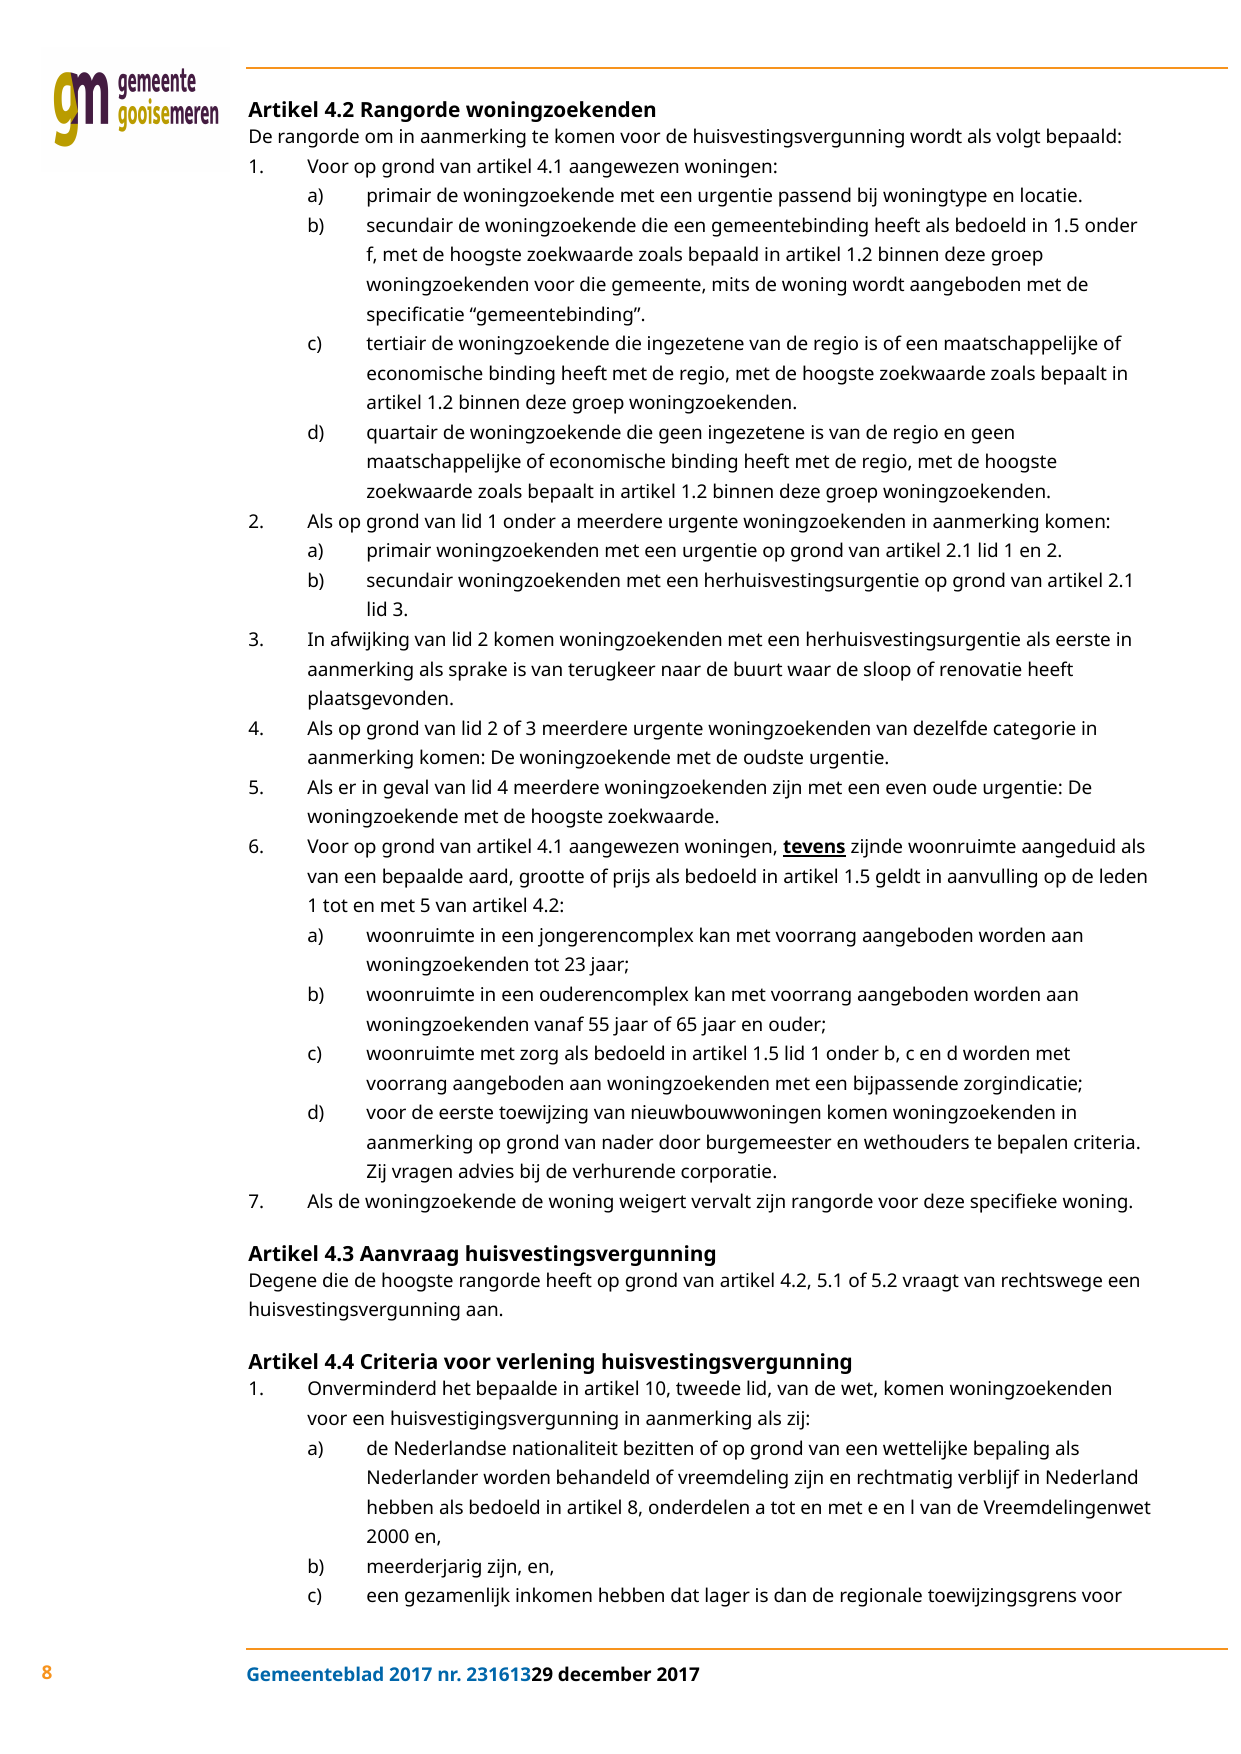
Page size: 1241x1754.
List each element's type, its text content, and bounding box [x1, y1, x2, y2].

text De rangorde om in aanmerking te komen voor de huisvestingsvergunning wordt als volgt bepaald: [248, 123, 1152, 149]
list tertiair de woningzoekende die ingezetene van de regio is of een maatschappelijke of economische binding heeft met de regio, met de hoogste zoekwaarde zoals bepaalt in artikel 1.2 binnen deze groep woningzoekenden. [307, 330, 1152, 415]
list secundair woningzoekenden met een herhuisvestingsurgentie op grond van artikel 2.1 lid 3. [307, 567, 1152, 622]
text Artikel 4.4 Criteria voor verlening huisvestingsvergunning [248, 1347, 1152, 1376]
list Als op grond van lid 1 onder a meerdere urgente woningzoekenden in aanmerking komen: [248, 508, 1152, 533]
list In afwijking van lid 2 komen woningzoekenden met een herhuisvestingsurgentie als eerste in aanmerking als sprake is van terugkeer naar de buurt waar de sloop of renovatie heeft plaatsgevonden. [248, 626, 1152, 711]
list woonruimte met zorg als bedoeld in artikel 1.5 lid 1 onder b, c en d worden met voorrang aangeboden aan woningzoekenden met een bijpassende zorgindicatie; [307, 1040, 1152, 1096]
list Als er in geval van lid 4 meerdere woningzoekenden zijn met een even oude urgentie: De woningzoekende met de hoogste zoekwaarde. [248, 774, 1152, 829]
list Als de woningzoekende de woning weigert vervalt zijn rangorde voor deze specifieke woning. [248, 1188, 1152, 1214]
list primair de woningzoekende met een urgentie passend bij woningtype en locatie. [307, 182, 1152, 208]
text Artikel 4.3 Aanvraag huisvestingsvergunning [248, 1239, 1152, 1267]
list woonruimte in een jongerencomplex kan met voorrang aangeboden worden aan woningzoekenden tot 23 jaar; [307, 922, 1152, 977]
list de Nederlandse nationaliteit bezitten of op grond van een wettelijke bepaling als Nederlander worden behandeld of vreemdeling zijn en rechtmatig verblijf in Nederland hebben als bedoeld in artikel 8, onderdelen a tot en met e en l van de Vreemdelingenwet 2000 en, [307, 1435, 1152, 1549]
list Voor op grond van artikel 4.1 aangewezen woningen: [248, 153, 1152, 178]
list secundair de woningzoekende die een gemeentebinding heeft als bedoeld in 1.5 onder f, met de hoogste zoekwaarde zoals bepaald in artikel 1.2 binnen deze groep woningzoekenden voor die gemeente, mits de woning wordt aangeboden met de specificatie “gemeentebinding”. [307, 212, 1152, 326]
text Artikel 4.2 Rangorde woningzoekenden [248, 95, 1152, 123]
list meerderjarig zijn, en, [307, 1553, 1152, 1579]
list Voor op grond van artikel 4.1 aangewezen woningen, tevens zijnde woonruimte aangeduid als van een bepaalde aard, grootte of prijs als bedoeld in artikel 1.5 geldt in aanvulling op de leden 1 tot en met 5 van artikel 4.2: [248, 833, 1152, 918]
picture [41, 47, 231, 172]
list een gezamenlijk inkomen hebben dat lager is dan de regionale toewijzingsgrens voor [307, 1583, 1152, 1608]
list Onverminderd het bepaalde in artikel 10, tweede lid, van de wet, komen woningzoekenden voor een huisvestigingsvergunning in aanmerking als zij: [248, 1376, 1152, 1431]
list Als op grond van lid 2 of 3 meerdere urgente woningzoekenden van dezelfde categorie in aanmerking komen: De woningzoekende met de oudste urgentie. [248, 715, 1152, 770]
list primair woningzoekenden met een urgentie op grond van artikel 2.1 lid 1 en 2. [307, 537, 1152, 563]
text Degene die de hoogste rangorde heeft op grond van artikel 4.2, 5.1 of 5.2 vraagt van rechtswege een huisvestingsvergunning aan. [248, 1267, 1152, 1322]
list voor de eerste toewijzing van nieuwbouwwoningen komen woningzoekenden in aanmerking op grond van nader door burgemeester en wethouders te bepalen criteria. Zij vragen advies bij de verhurende corporatie. [307, 1099, 1152, 1184]
list quartair de woningzoekende die geen ingezetene is van de regio en geen maatschappelijke of economische binding heeft met de regio, met de hoogste zoekwaarde zoals bepaalt in artikel 1.2 binnen deze groep woningzoekenden. [307, 419, 1152, 504]
list woonruimte in een ouderencomplex kan met voorrang aangeboden worden aan woningzoekenden vanaf 55 jaar of 65 jaar en ouder; [307, 981, 1152, 1036]
